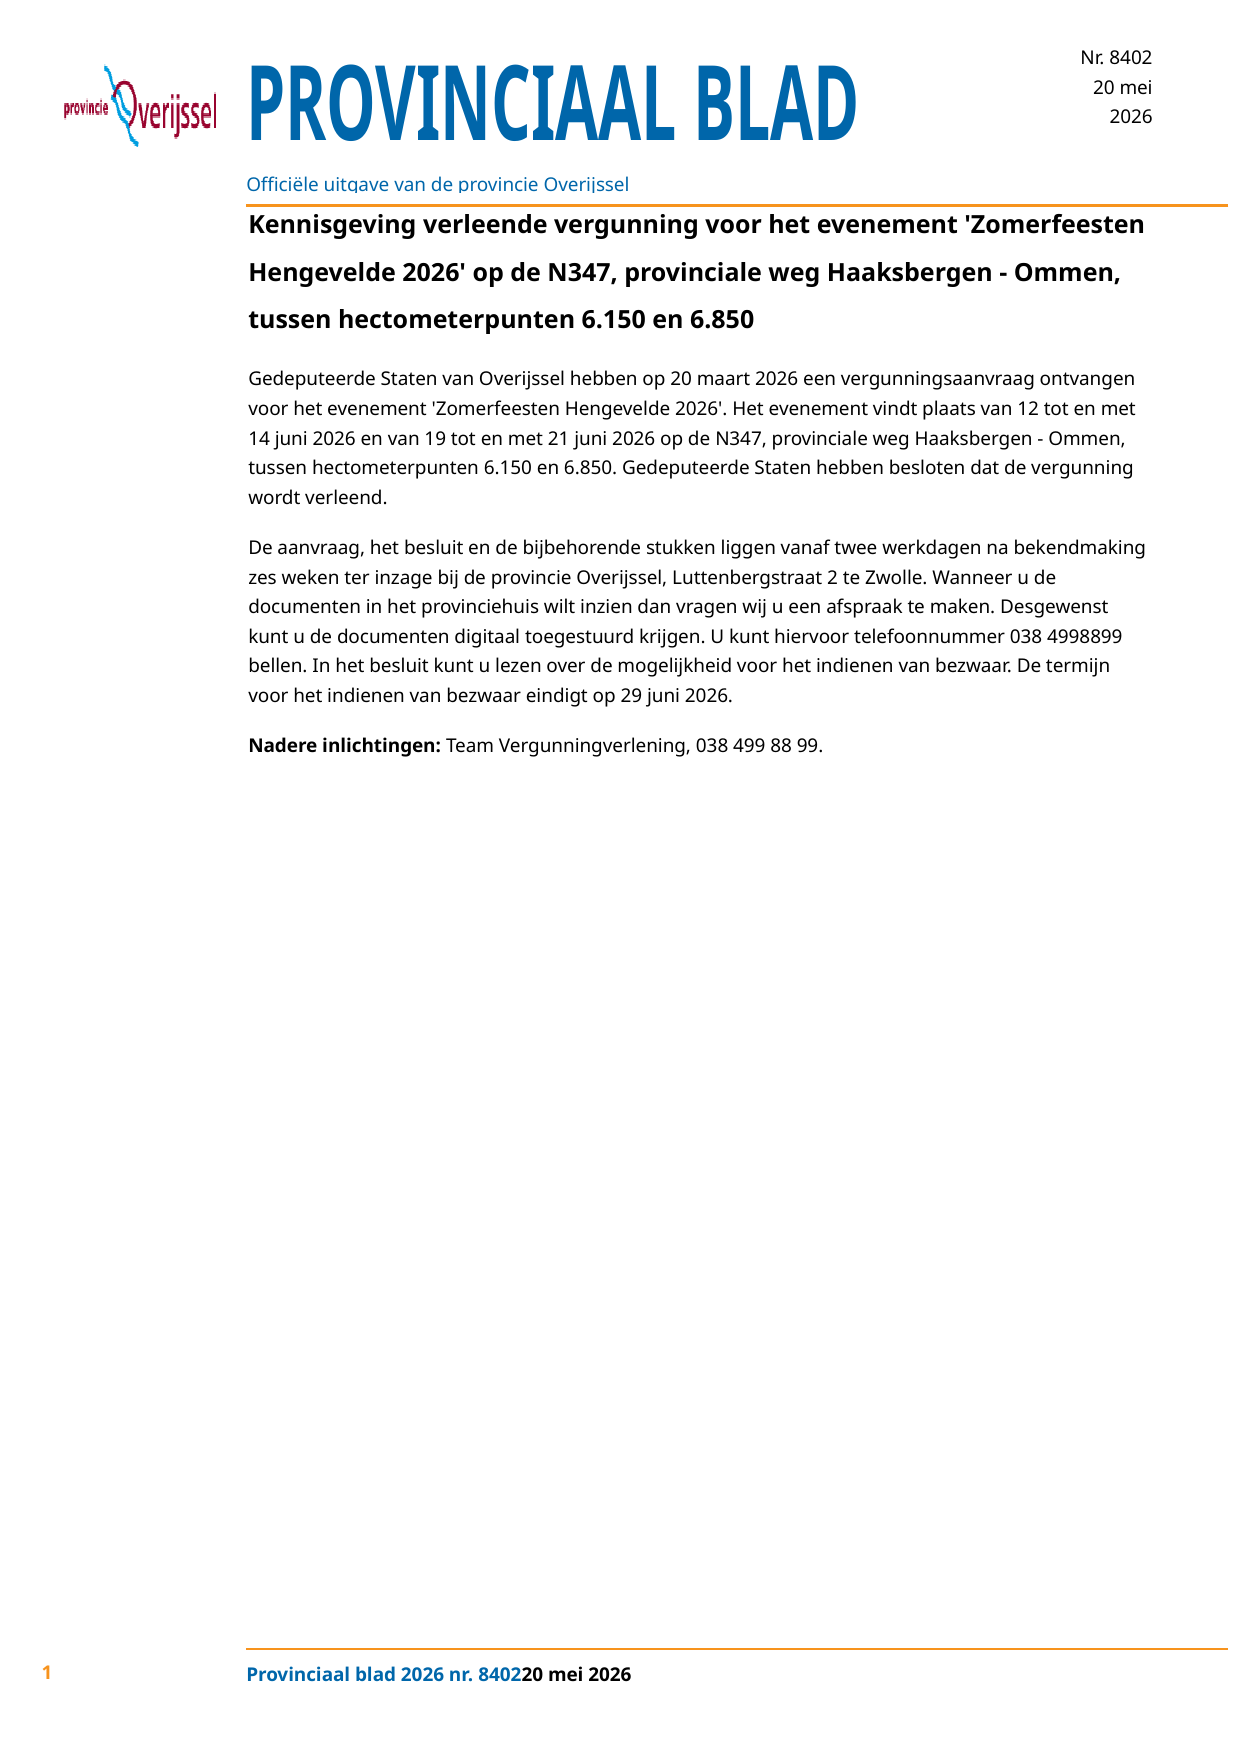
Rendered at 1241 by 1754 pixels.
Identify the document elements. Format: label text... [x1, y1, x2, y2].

text De aanvraag, het besluit en de bijbehorende stukken liggen vanaf twee werkdagen na bekendmaking zes weken ter inzage bij de provincie Overijssel, Luttenbergstraat 2 te Zwolle. Wanneer u de documenten in het provinciehuis wilt inzien dan vragen wij u een afspraak te maken. Desgewenst kunt u de documenten digitaal toegestuurd krijgen. U kunt hiervoor telefoonnummer 038 4998899 bellen. In het besluit kunt u lezen over de mogelijkheid voor het indienen van bezwaar. De termijn voor het indienen van bezwaar eindigt op 29 juni 2026. [248, 534, 1152, 708]
text Gedeputeerde Staten van Overijssel hebben op 20 maart 2026 een vergunningsaanvraag ontvangen voor het evenement 'Zomerfeesten Hengevelde 2026'. Het evenement vindt plaats van 12 tot en met 14 juni 2026 en van 19 tot en met 21 juni 2026 op de N347, provinciale weg Haaksbergen - Ommen, tussen hectometerpunten 6.150 en 6.850. Gedeputeerde Staten hebben besloten dat de vergunning wordt verleend. [248, 366, 1152, 509]
picture [41, 47, 231, 172]
text Kennisgeving verleende vergunning voor het evenement 'Zomerfeesten Hengevelde 2026' op de N347, provinciale weg Haaksbergen - Ommen, tussen hectometerpunten 6.150 en 6.850 [248, 207, 1152, 336]
text Nadere inlichtingen: Team Vergunningverlening, 038 499 88 99. [248, 733, 1152, 758]
